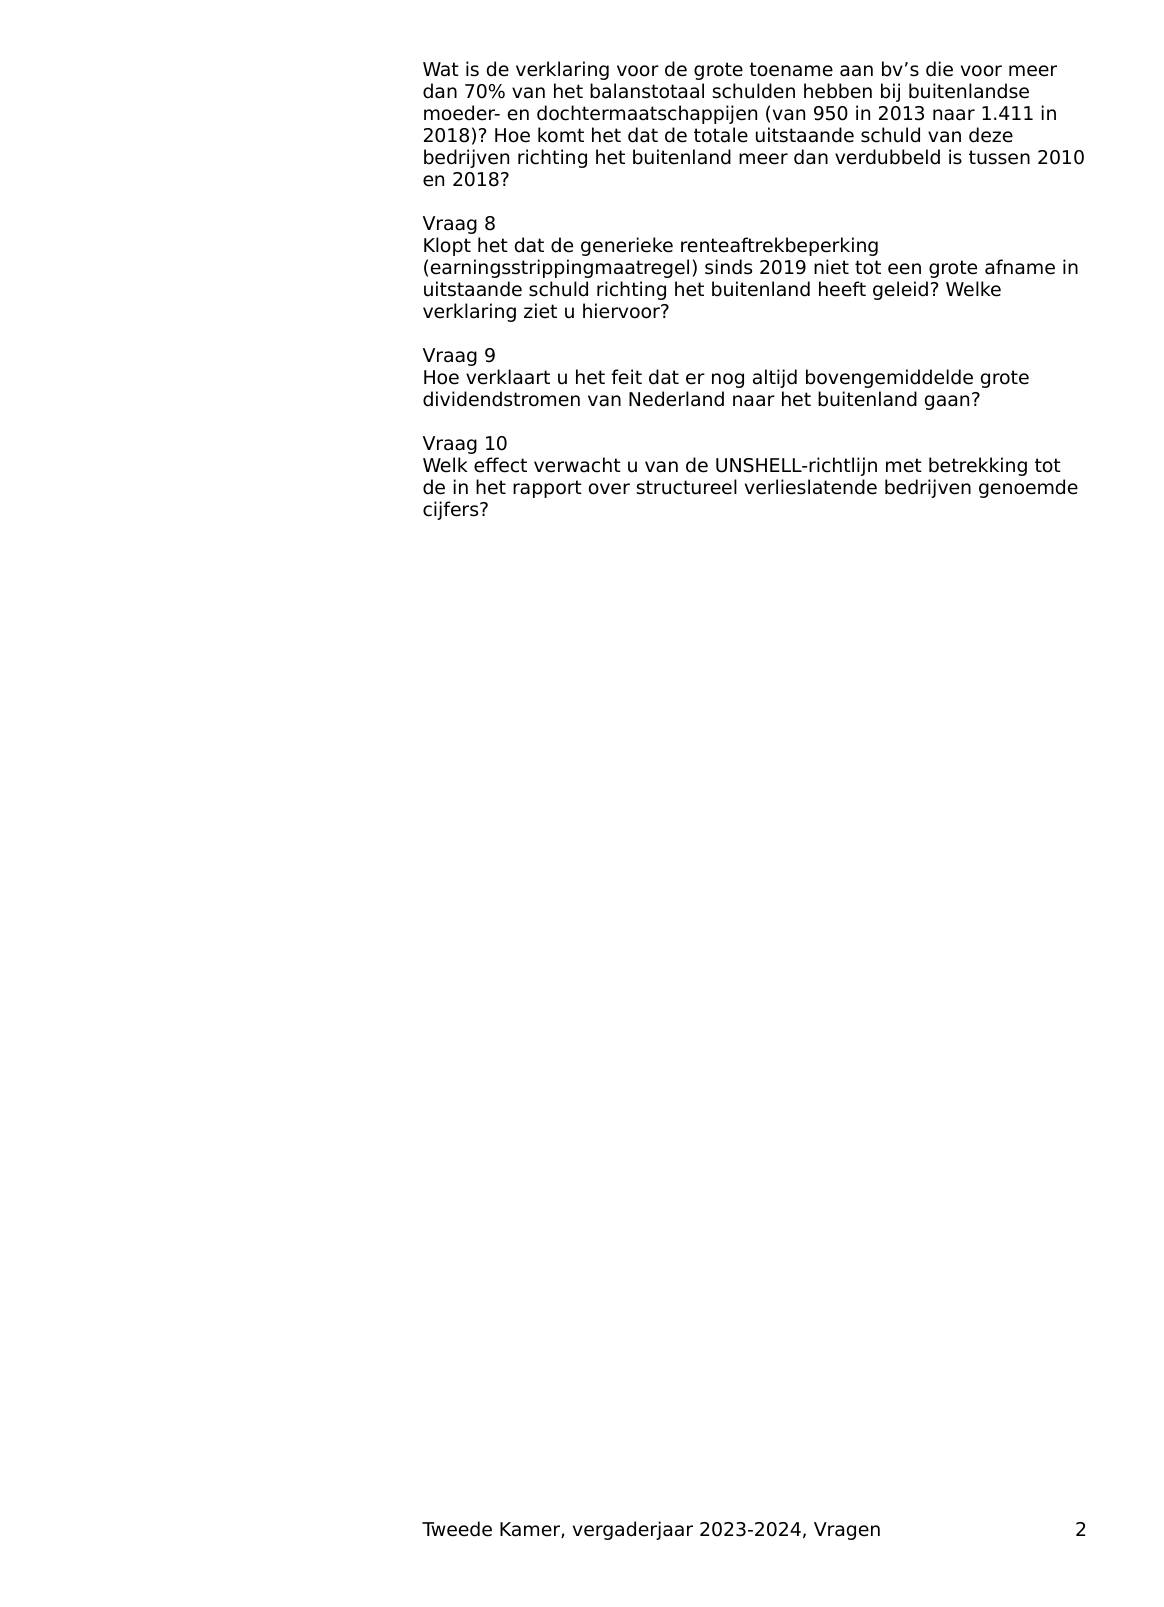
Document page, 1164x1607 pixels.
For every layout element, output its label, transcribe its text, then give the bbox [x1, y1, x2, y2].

text Hoe verklaart u het feit dat er nog altijd bovengemiddelde grote dividendstromen van Nederland naar het buitenland gaan? [422, 367, 1087, 411]
text Vraag 9 [422, 345, 1087, 367]
text Vraag 10 [422, 433, 1087, 455]
text Wat is de verklaring voor de grote toename aan bv’s die voor meer dan 70% van het balanstotaal schulden hebben bij buitenlandse moeder- en dochtermaatschappijen (van 950 in 2013 naar 1.411 in 2018)? Hoe komt het dat de totale uitstaande schuld van deze bedrijven richting het buitenland meer dan verdubbeld is tussen 2010 en 2018? [422, 59, 1087, 191]
text Welk effect verwacht u van de UNSHELL-richtlijn met betrekking tot de in het rapport over structureel verlieslatende bedrijven genoemde cijfers? [422, 455, 1087, 521]
text Klopt het dat de generieke renteaftrekbeperking (earningsstrippingmaatregel) sinds 2019 niet tot een grote afname in uitstaande schuld richting het buitenland heeft geleid? Welke verklaring ziet u hiervoor? [422, 235, 1087, 323]
text Vraag 8 [422, 213, 1087, 235]
